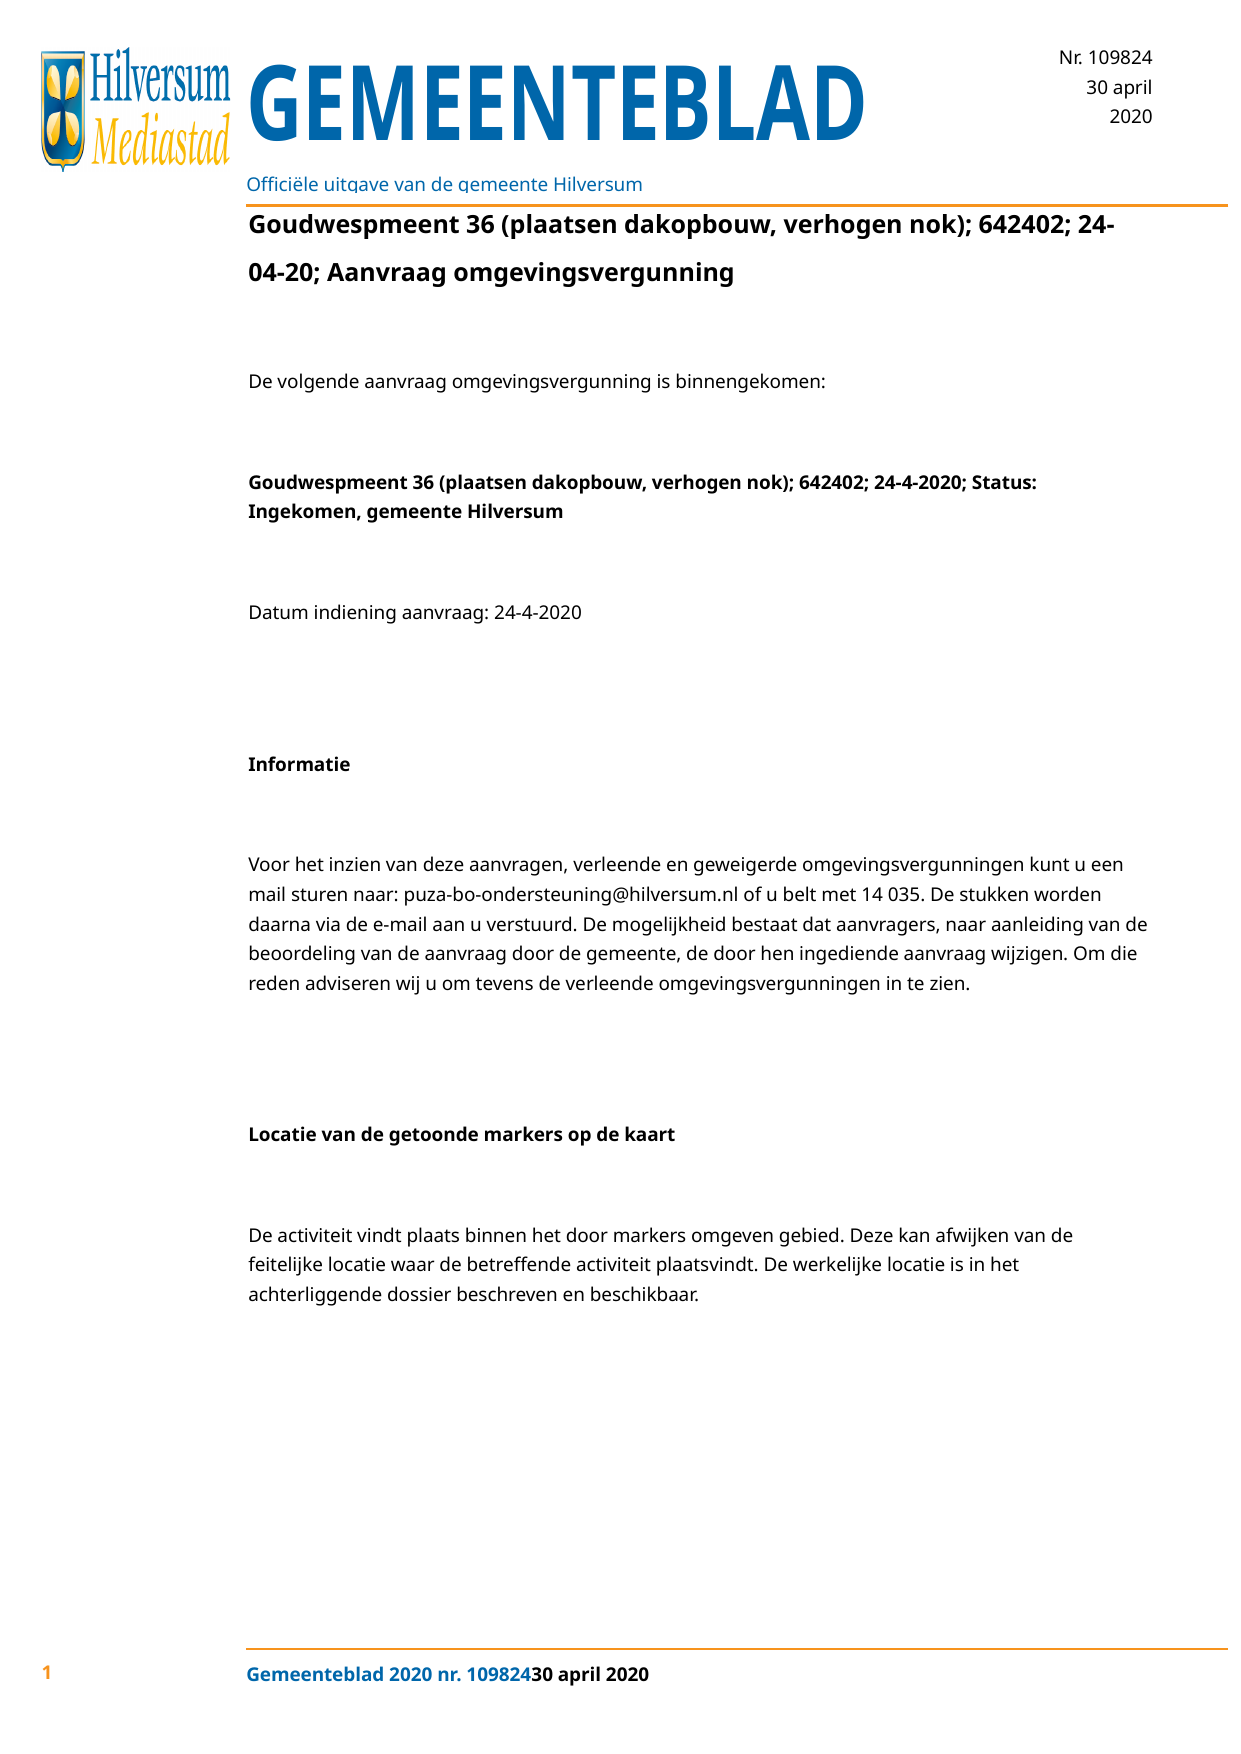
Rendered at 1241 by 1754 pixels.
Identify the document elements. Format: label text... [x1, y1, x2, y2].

text De activiteit vindt plaats binnen het door markers omgeven gebied. Deze kan afwijken van de feitelijke locatie waar de betreffende activiteit plaatsvindt. De werkelijke locatie is in het achterliggende dossier beschreven en beschikbaar. [248, 1222, 1152, 1307]
text Locatie van de getoonde markers op de kaart [248, 1121, 1152, 1147]
picture [41, 47, 231, 172]
text Informatie [248, 751, 1152, 777]
text Voor het inzien van deze aanvragen, verleende en geweigerde omgevingsvergunningen kunt u een mail sturen naar: puza-bo-ondersteuning@hilversum.nl of u belt met 14 035. De stukken worden daarna via de e-mail aan u verstuurd. De mogelijkheid bestaat dat aanvragers, naar aanleiding van de beoordeling van de aanvraag door de gemeente, de door hen ingediende aanvraag wijzigen. Om die reden adviseren wij u om tevens de verleende omgevingsvergunningen in te zien. [248, 852, 1152, 996]
text Datum indiening aanvraag: 24-4-2020 [248, 599, 1152, 625]
text Goudwespmeent 36 (plaatsen dakopbouw, verhogen nok); 642402; 24-4-2020; Status: Ingekomen, gemeente Hilversum [248, 469, 1152, 524]
text Goudwespmeent 36 (plaatsen dakopbouw, verhogen nok); 642402; 24-04-20; Aanvraag omgevingsvergunning [248, 207, 1152, 288]
text De volgende aanvraag omgevingsvergunning is binnengekomen: [248, 368, 1152, 394]
